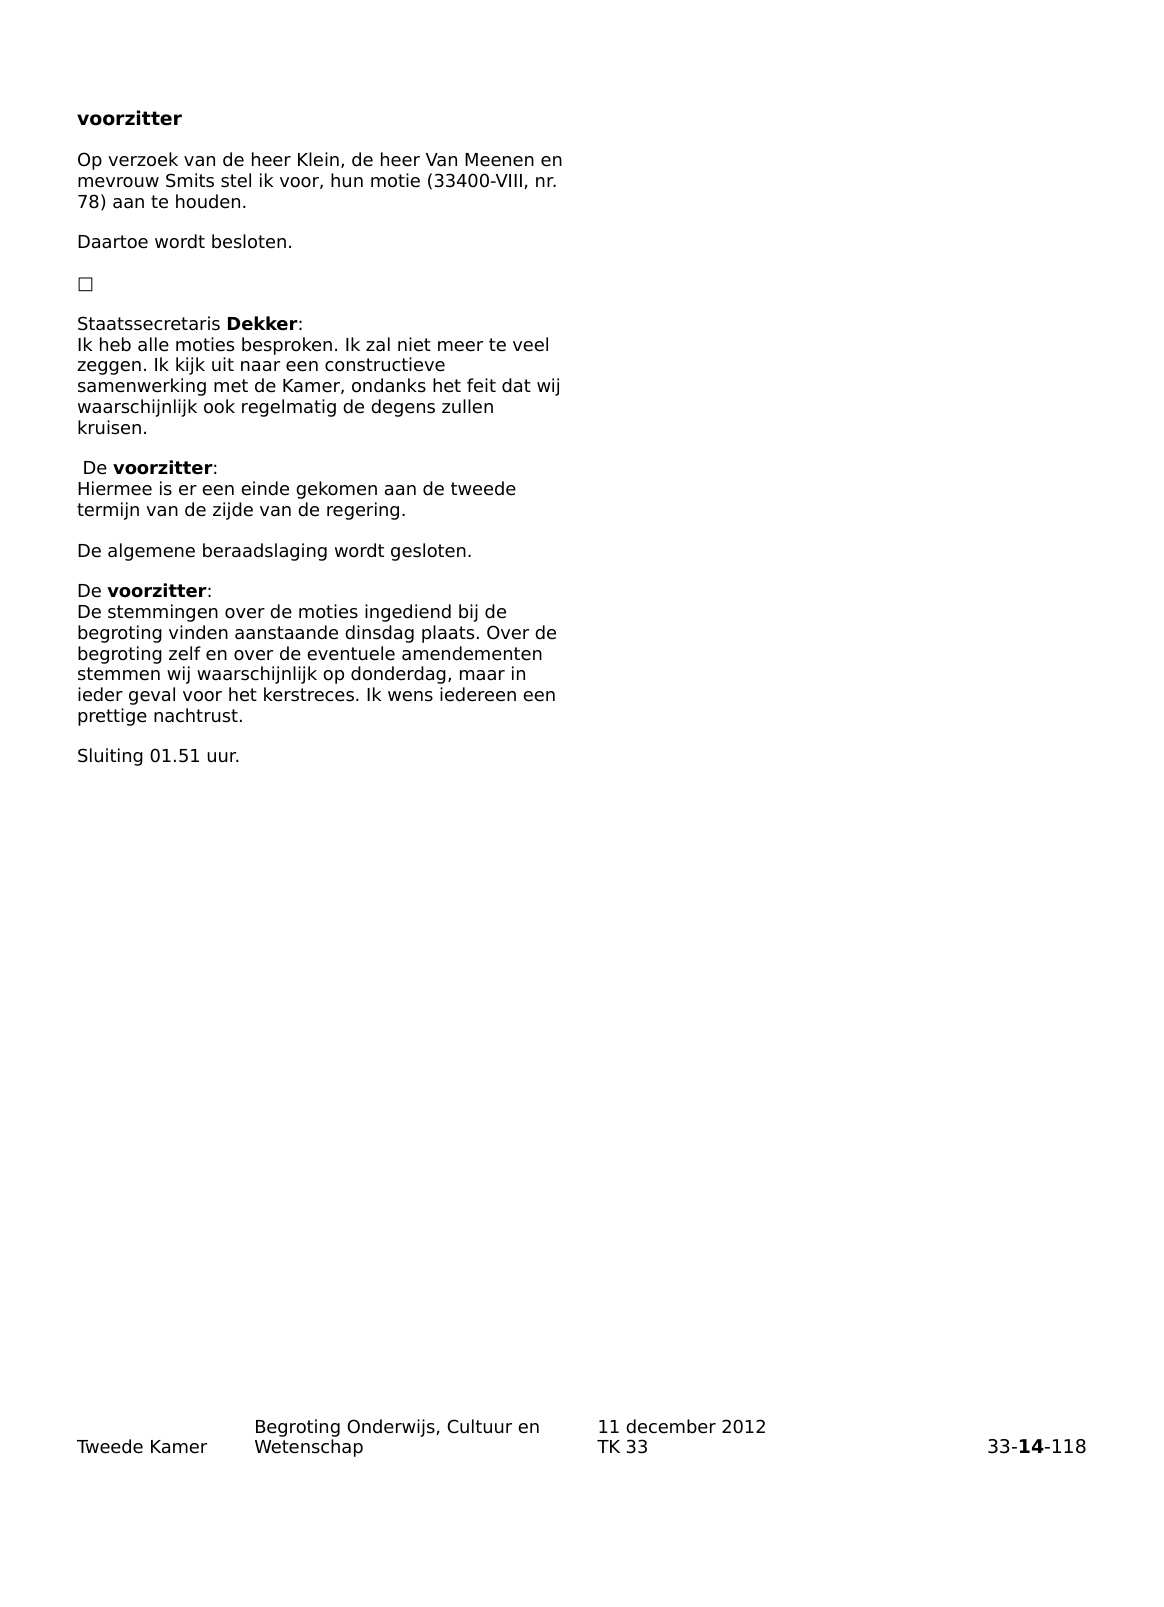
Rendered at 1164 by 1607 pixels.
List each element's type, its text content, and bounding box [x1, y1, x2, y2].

text □ [77, 273, 567, 294]
text De stemmingen over de moties ingediend bij de begroting vinden aanstaande dinsdag plaats. Over de begroting zelf en over de eventuele amendementen stemmen wij waarschijnlijk op donderdag, maar in ieder geval voor het kerstreces. Ik wens iedereen een prettige nachtrust. [77, 602, 567, 726]
text Daartoe wordt besloten. [77, 232, 567, 253]
text De voorzitter: [77, 458, 567, 479]
text De voorzitter: [77, 581, 567, 602]
text Ik heb alle moties besproken. Ik zal niet meer te veel zeggen. Ik kijk uit naar een constructieve samenwerking met de Kamer, ondanks het feit dat wij waarschijnlijk ook regelmatig de degens zullen kruisen. [77, 334, 567, 438]
text Staatssecretaris Dekker: [77, 314, 567, 334]
text Op verzoek van de heer Klein, de heer Van Meenen en mevrouw Smits stel ik voor, hun motie (33400-VIII, nr. 78) aan te houden. [77, 150, 567, 212]
text De algemene beraadslaging wordt gesloten. [77, 540, 567, 561]
text Sluiting 01.51 uur. [77, 746, 567, 767]
text Hiermee is er een einde gekomen aan de tweede termijn van de zijde van de regering. [77, 479, 567, 520]
